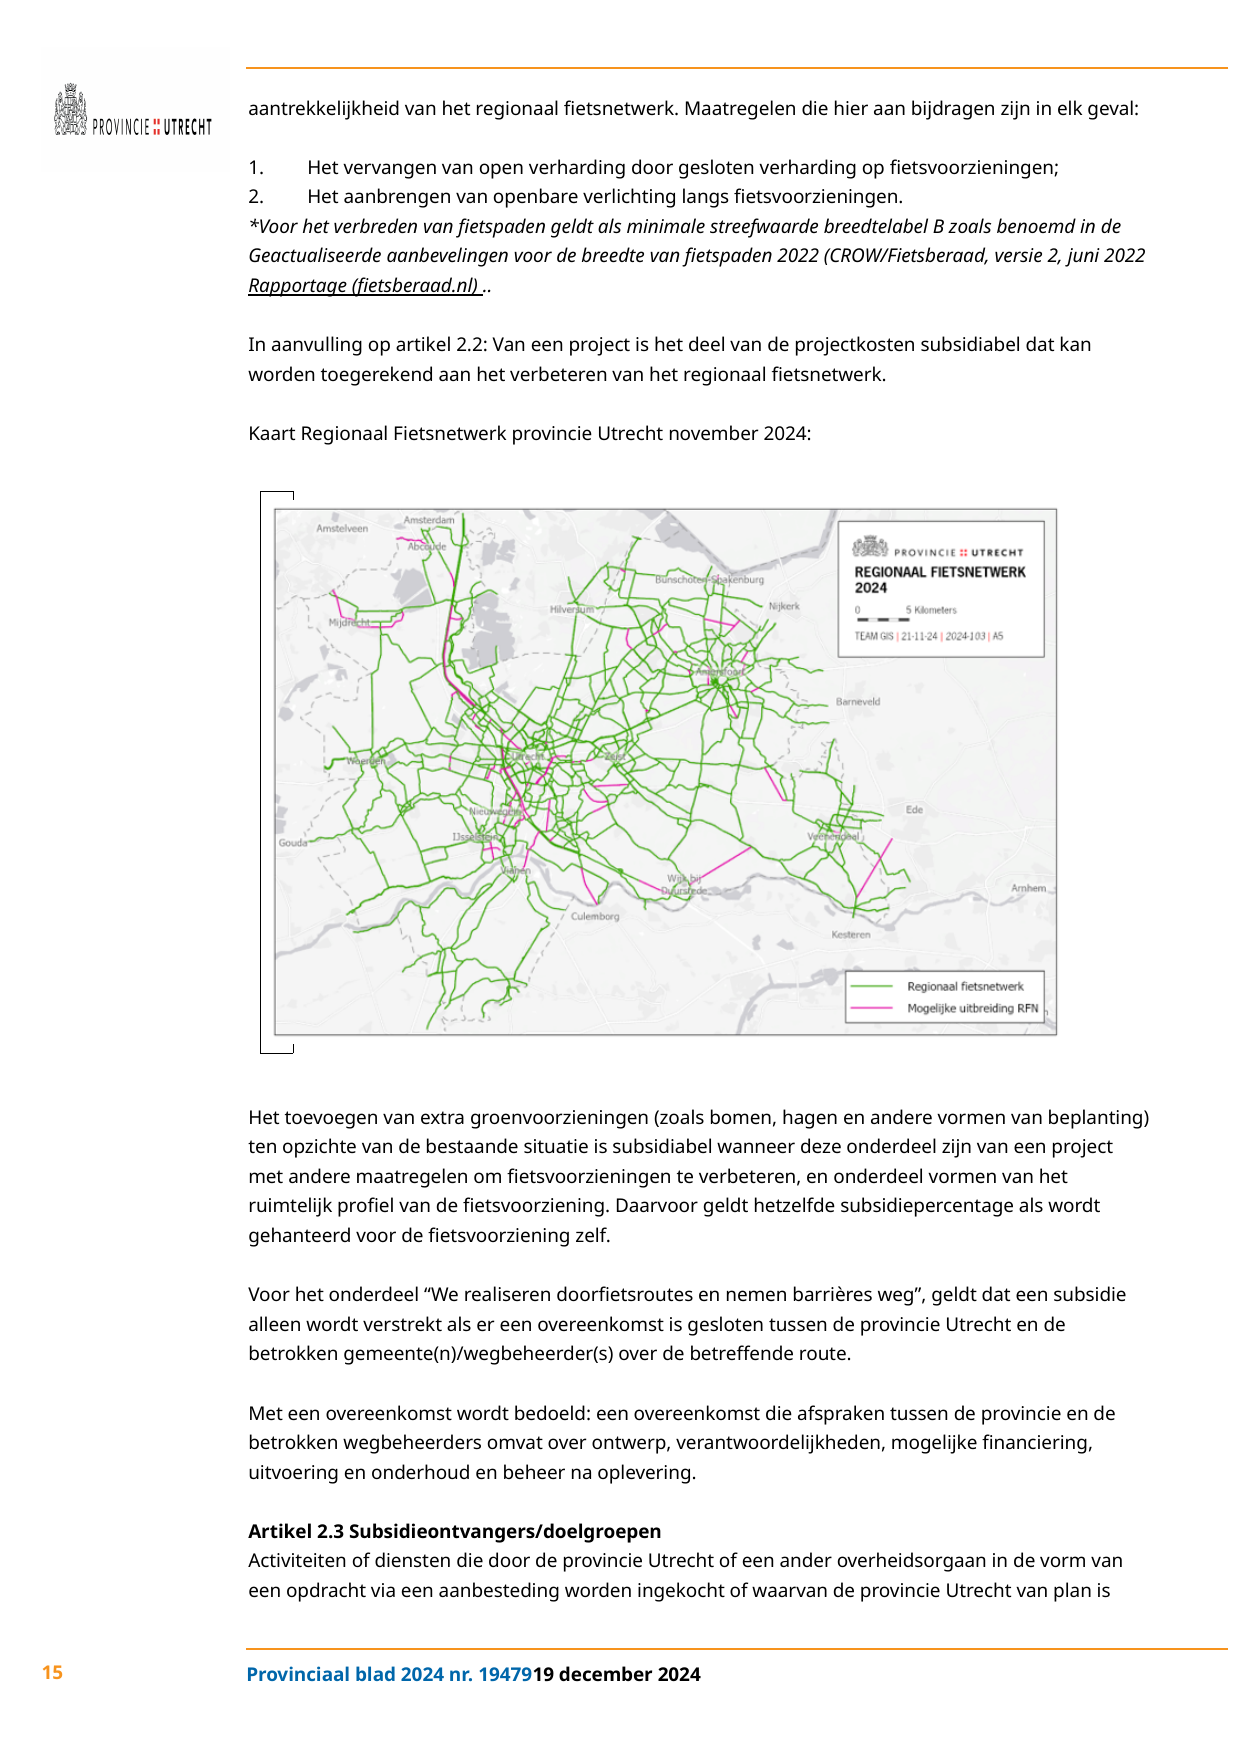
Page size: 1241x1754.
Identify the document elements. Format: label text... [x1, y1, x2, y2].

picture [268, 500, 1067, 1044]
list Het aanbrengen van openbare verlichting langs fietsvoorzieningen. [248, 183, 1152, 209]
text Activiteiten of diensten die door de provincie Utrecht of een ander overheidsorgaan in de vorm van een opdracht via een aanbesteding worden ingekocht of waarvan de provincie Utrecht van plan is [248, 1548, 1152, 1603]
text Het toevoegen van extra groenvoorzieningen (zoals bomen, hagen en andere vormen van beplanting) ten opzichte van de bestaande situatie is subsidiabel wanneer deze onderdeel zijn van een project met andere maatregelen om fietsvoorzieningen te verbeteren, en onderdeel vormen van het ruimtelijk profiel van de fietsvoorziening. Daarvoor geldt hetzelfde subsidiepercentage als wordt gehanteerd voor de fietsvoorziening zelf. [248, 1104, 1152, 1248]
picture [41, 47, 231, 172]
text aantrekkelijkheid van het regionaal fietsnetwerk. Maatregelen die hier aan bijdragen zijn in elk geval: [248, 95, 1152, 121]
list Het vervangen van open verharding door gesloten verharding op fietsvoorzieningen; [248, 154, 1152, 180]
text In aanvulling op artikel 2.2: Van een project is het deel van de projectkosten subsidiabel dat kan worden toegerekend aan het verbeteren van het regionaal fietsnetwerk. [248, 331, 1152, 387]
text Voor het onderdeel “We realiseren doorfietsroutes en nemen barrières weg”, geldt dat een subsidie alleen wordt verstrekt als er een overeenkomst is gesloten tussen de provincie Utrecht en de betrokken gemeente(n)/wegbeheerder(s) over de betreffende route. [248, 1281, 1152, 1366]
text Artikel 2.3 Subsidieontvangers/doelgroepen [248, 1518, 1152, 1544]
text Kaart Regionaal Fietsnetwerk provincie Utrecht november 2024: [248, 420, 1152, 446]
text *Voor het verbreden van fietspaden geldt als minimale streefwaarde breedtelabel B zoals benoemd in de Geactualiseerde aanbevelingen voor de breedte van fietspaden 2022 (CROW/Fietsberaad, versie 2, juni 2022 Rapportage (fietsberaad.nl) .. [248, 213, 1152, 298]
text Met een overeenkomst wordt bedoeld: een overeenkomst die afspraken tussen de provincie en de betrokken wegbeheerders omvat over ontwerp, verantwoordelijkheden, mogelijke financiering, uitvoering en onderhoud en beheer na oplevering. [248, 1400, 1152, 1485]
